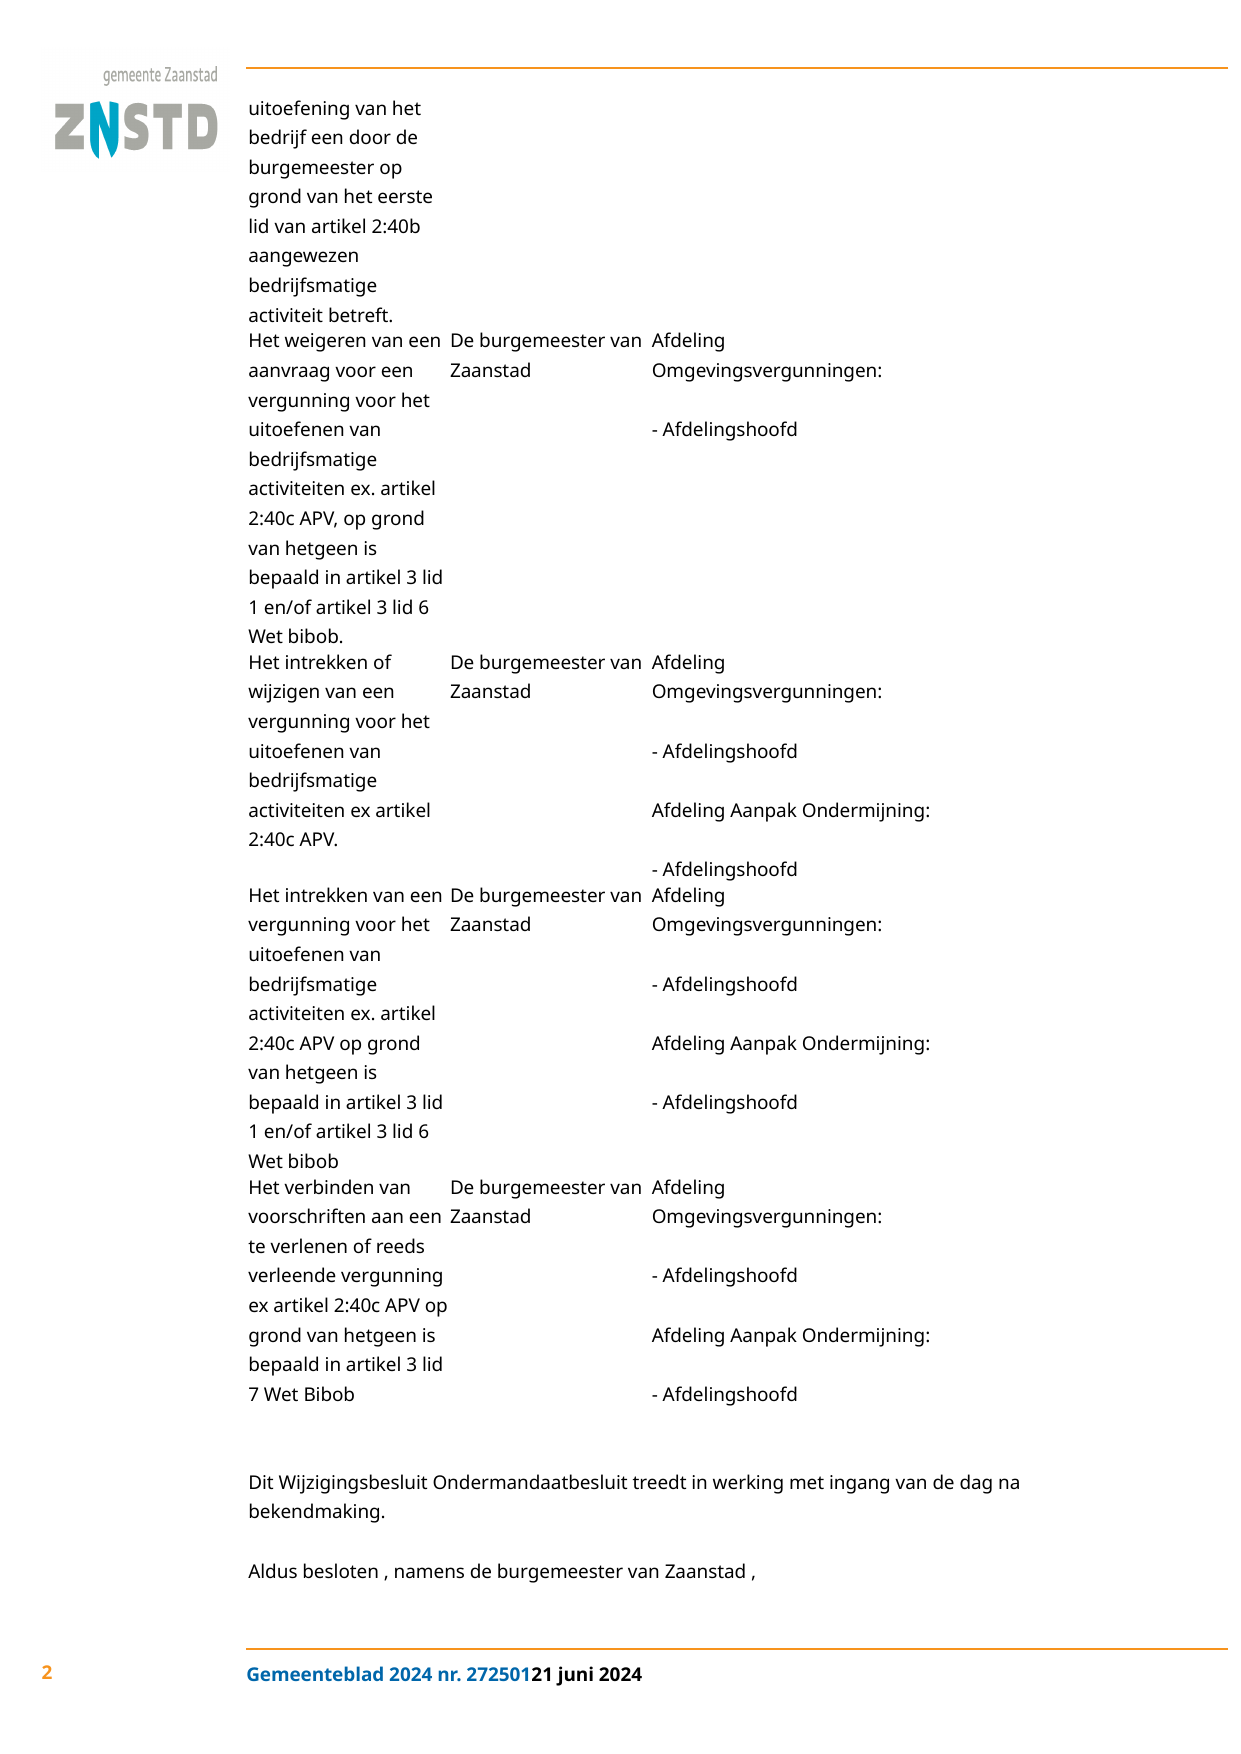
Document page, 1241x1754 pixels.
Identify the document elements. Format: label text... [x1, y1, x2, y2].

table_cell [950, 882, 1152, 1174]
table_cell Het intrekken van een vergunning voor het uitoefenen van bedrijfsmatige activiteiten ex. artikel 2:40c APV op grond van hetgeen is bepaald in artikel 3 lid 1 en/of artikel 3 lid 6 Wet bibob [248, 882, 450, 1174]
table_cell De burgemeester van Zaanstad [450, 328, 652, 649]
table_cell Afdeling Omgevingsvergunningen: - Afdelingshoofd Afdeling Aanpak Ondermijning: - Afdelingshoofd [652, 1174, 950, 1436]
table_header uitoefening van het bedrijf een door de burgemeester op grond van het eerste lid van artikel 2:40b aangewezen bedrijfsmatige activiteit betreft. [248, 95, 450, 328]
picture [41, 47, 231, 172]
table_cell De burgemeester van Zaanstad [450, 1174, 652, 1436]
table_header [652, 95, 950, 328]
table_cell Afdeling Omgevingsvergunningen: - Afdelingshoofd Afdeling Aanpak Ondermijning: - Afdelingshoofd [652, 882, 950, 1174]
table_cell Afdeling Omgevingsvergunningen: - Afdelingshoofd [652, 328, 950, 649]
table_header [950, 95, 1152, 328]
table_cell [950, 1174, 1152, 1436]
text Dit Wijzigingsbesluit Ondermandaatbesluit treedt in werking met ingang van de dag na bekendmaking. [248, 1469, 1152, 1524]
text Aldus besloten , namens de burgemeester van Zaanstad , [248, 1558, 1152, 1584]
table_cell Het verbinden van voorschriften aan een te verlenen of reeds verleende vergunning ex artikel 2:40c APV op grond van hetgeen is bepaald in artikel 3 lid 7 Wet Bibob [248, 1174, 450, 1436]
table_cell Het weigeren van een aanvraag voor een vergunning voor het uitoefenen van bedrijfsmatige activiteiten ex. artikel 2:40c APV, op grond van hetgeen is bepaald in artikel 3 lid 1 en/of artikel 3 lid 6 Wet bibob. [248, 328, 450, 649]
table_cell Het intrekken of wijzigen van een vergunning voor het uitoefenen van bedrijfsmatige activiteiten ex artikel 2:40c APV. [248, 649, 450, 882]
table_header [450, 95, 652, 328]
table_cell De burgemeester van Zaanstad [450, 882, 652, 1174]
table_cell De burgemeester van Zaanstad [450, 649, 652, 882]
table_cell [950, 328, 1152, 649]
table_cell [950, 649, 1152, 882]
table_cell Afdeling Omgevingsvergunningen: - Afdelingshoofd Afdeling Aanpak Ondermijning: - Afdelingshoofd [652, 649, 950, 882]
